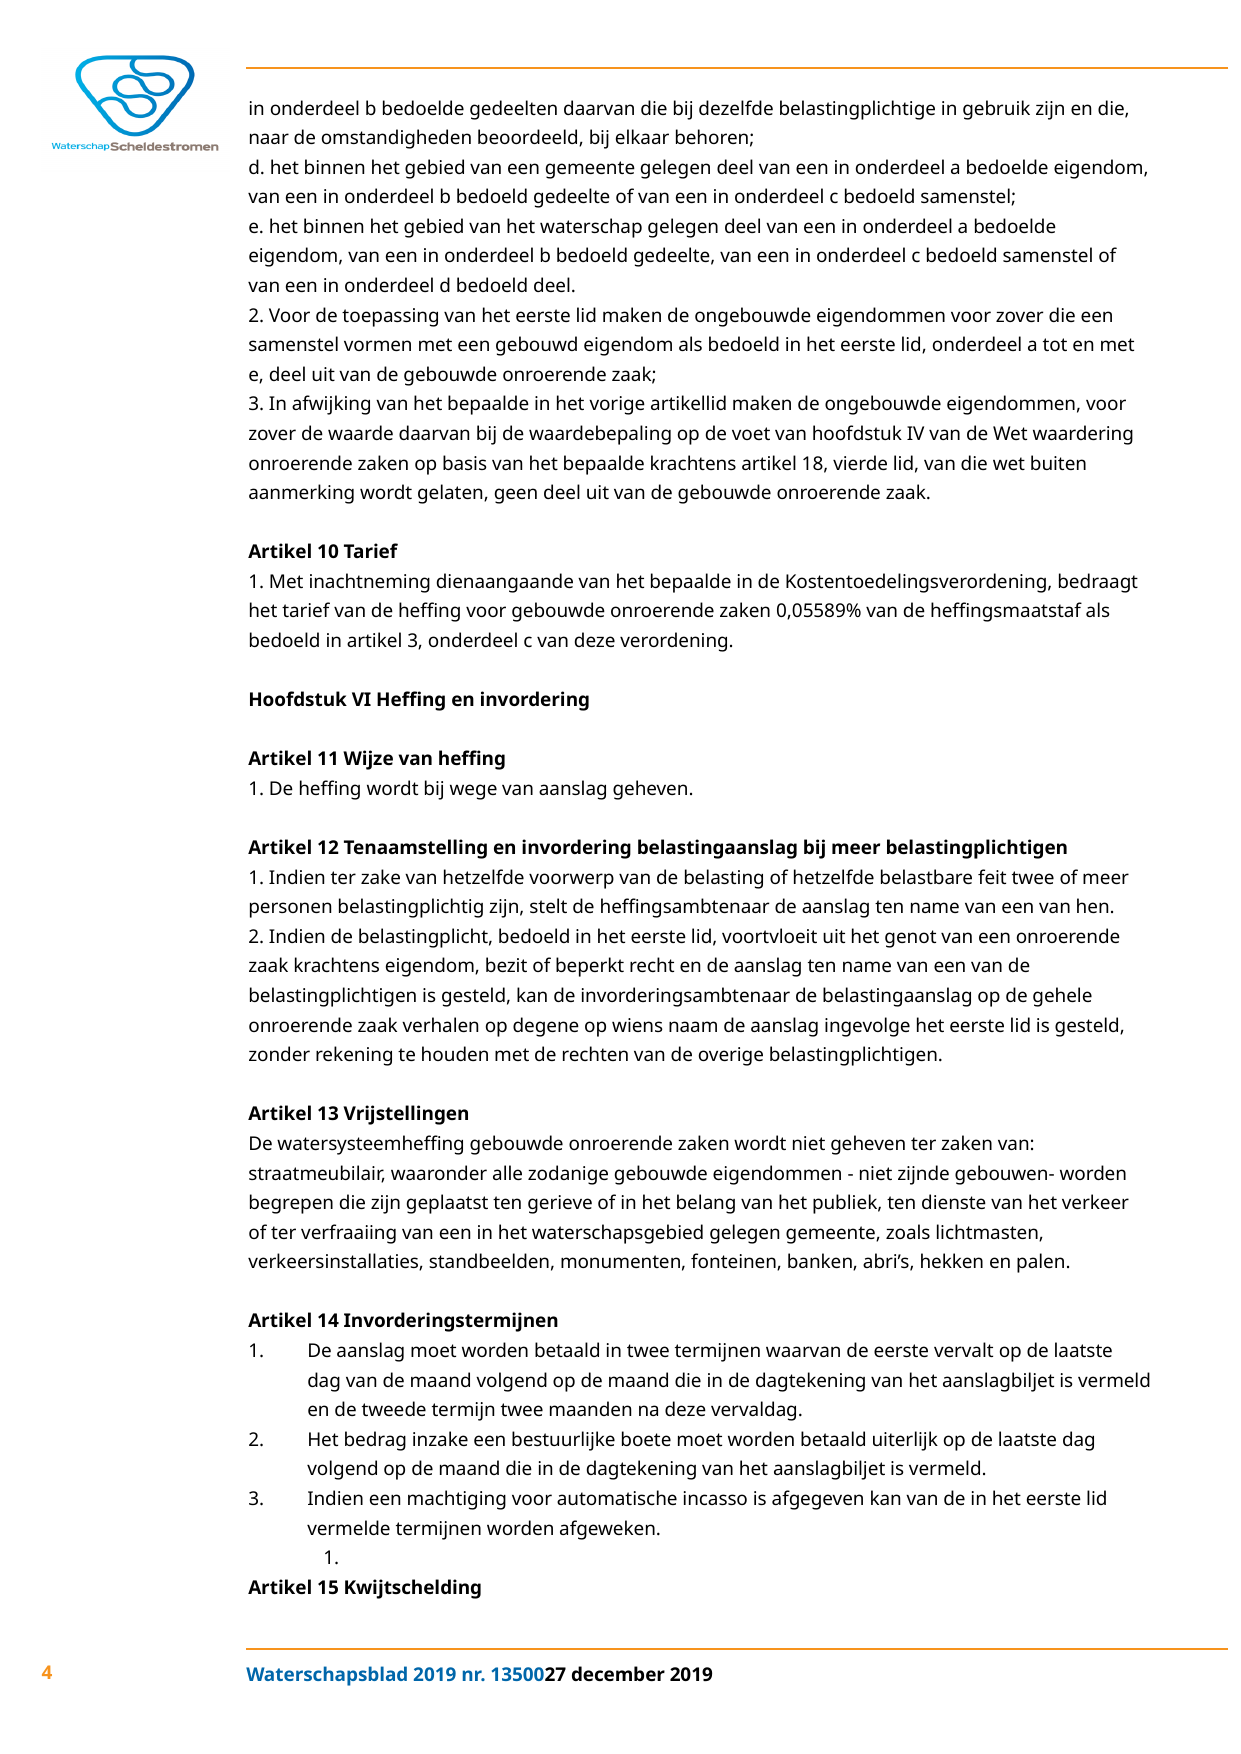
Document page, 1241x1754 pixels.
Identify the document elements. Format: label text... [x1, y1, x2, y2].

text 1. Met inachtneming dienaangaande van het bepaalde in de Kostentoedelingsverordening, bedraagt het tarief van de heffing voor gebouwde onroerende zaken 0,05589% van de heffingsmaatstaf als bedoeld in artikel 3, onderdeel c van deze verordening. [248, 568, 1152, 653]
text Artikel 15 Kwijtschelding [248, 1574, 1152, 1600]
text Artikel 12 Tenaamstelling en invordering belastingaanslag bij meer belastingplichtigen [248, 834, 1152, 860]
text 2. Indien de belastingplicht, bedoeld in het eerste lid, voortvloeit uit het genot van een onroerende zaak krachtens eigendom, bezit of beperkt recht en de aanslag ten name van een van de belastingplichtigen is gesteld, kan de invorderingsambtenaar de belastingaanslag op de gehele onroerende zaak verhalen op degene op wiens naam de aanslag ingevolge het eerste lid is gesteld, zonder rekening te houden met de rechten van de overige belastingplichtigen. [248, 923, 1152, 1067]
list Het bedrag inzake een bestuurlijke boete moet worden betaald uiterlijk op de laatste dag volgend op de maand die in de dagtekening van het aanslagbiljet is vermeld. [248, 1426, 1152, 1481]
text d. het binnen het gebied van een gemeente gelegen deel van een in onderdeel a bedoelde eigendom, van een in onderdeel b bedoeld gedeelte of van een in onderdeel c bedoeld samenstel; [248, 154, 1152, 209]
text straatmeubilair, waaronder alle zodanige gebouwde eigendommen - niet zijnde gebouwen- worden begrepen die zijn geplaatst ten gerieve of in het belang van het publiek, ten dienste van het verkeer of ter verfraaiing van een in het waterschapsgebied gelegen gemeente, zoals lichtmasten, verkeersinstallaties, standbeelden, monumenten, fonteinen, banken, abri’s, hekken en palen. [248, 1160, 1152, 1274]
list Indien een machtiging voor automatische incasso is afgegeven kan van de in het eerste lid vermelde termijnen worden afgeweken. [248, 1485, 1152, 1541]
text 1. De heffing wordt bij wege van aanslag geheven. [248, 775, 1152, 801]
text e. het binnen het gebied van het waterschap gelegen deel van een in onderdeel a bedoelde eigendom, van een in onderdeel b bedoeld gedeelte, van een in onderdeel c bedoeld samenstel of van een in onderdeel d bedoeld deel. [248, 213, 1152, 298]
text 3. In afwijking van het bepaalde in het vorige artikellid maken de ongebouwde eigendommen, voor zover de waarde daarvan bij de waardebepaling op de voet van hoofdstuk IV van de Wet waardering onroerende zaken op basis van het bepaalde krachtens artikel 18, vierde lid, van die wet buiten aanmerking wordt gelaten, geen deel uit van de gebouwde onroerende zaak. [248, 391, 1152, 505]
text in onderdeel b bedoelde gedeelten daarvan die bij dezelfde belastingplichtige in gebruik zijn en die, naar de omstandigheden beoordeeld, bij elkaar behoren; [248, 95, 1152, 150]
text 1. Indien ter zake van hetzelfde voorwerp van de belasting of hetzelfde belastbare feit twee of meer personen belastingplichtig zijn, stelt de heffingsambtenaar de aanslag ten name van een van hen. [248, 864, 1152, 919]
text Artikel 11 Wijze van heffing [248, 746, 1152, 771]
text Hoofdstuk VI Heffing en invordering [248, 686, 1152, 712]
picture [41, 47, 231, 172]
text Artikel 10 Tarief [248, 538, 1152, 564]
text 2. Voor de toepassing van het eerste lid maken de ongebouwde eigendommen voor zover die een samenstel vormen met een gebouwd eigendom als bedoeld in het eerste lid, onderdeel a tot en met e, deel uit van de gebouwde onroerende zaak; [248, 302, 1152, 387]
list De aanslag moet worden betaald in twee termijnen waarvan de eerste vervalt op de laatste dag van de maand volgend op de maand die in de dagtekening van het aanslagbiljet is vermeld en de tweede termijn twee maanden na deze vervaldag. [248, 1337, 1152, 1422]
text Artikel 13 Vrijstellingen [248, 1101, 1152, 1126]
text Artikel 14 Invorderingstermijnen [248, 1308, 1152, 1333]
text De watersysteemheffing gebouwde onroerende zaken wordt niet geheven ter zaken van: [248, 1130, 1152, 1156]
